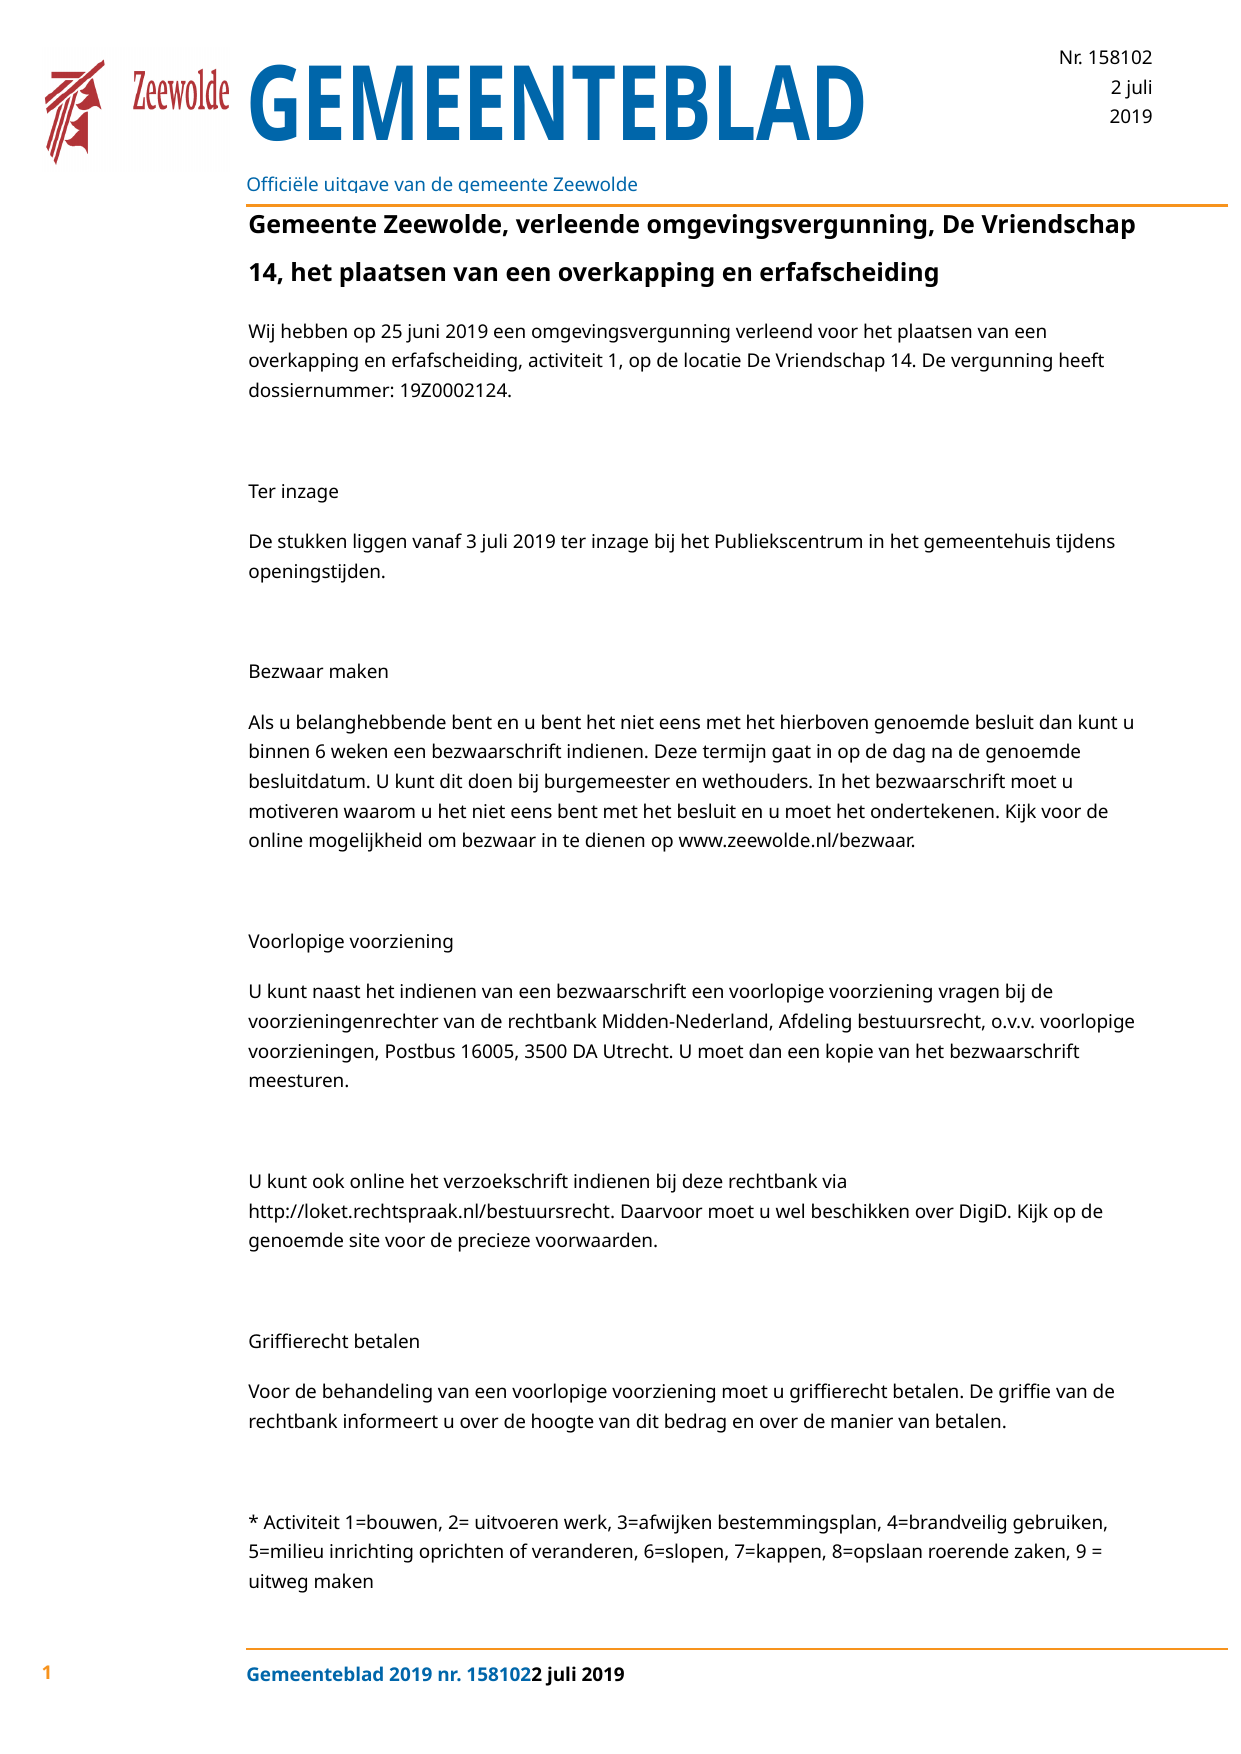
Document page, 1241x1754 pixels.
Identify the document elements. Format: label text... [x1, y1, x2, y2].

text Voor de behandeling van een voorlopige voorziening moet u griffierecht betalen. De griffie van de rechtbank informeert u over de hoogte van dit bedrag en over de manier van betalen. [248, 1379, 1152, 1434]
picture [41, 47, 231, 172]
text Gemeente Zeewolde, verleende omgevingsvergunning, De Vriendschap 14, het plaatsen van een overkapping en erfafscheiding [248, 207, 1152, 288]
text U kunt naast het indienen van een bezwaarschrift een voorlopige voorziening vragen bij de voorzieningenrechter van de rechtbank Midden-Nederland, Afdeling bestuursrecht, o.v.v. voorlopige voorzieningen, Postbus 16005, 3500 DA Utrecht. U moet dan een kopie van het bezwaarschrift meesturen. [248, 979, 1152, 1093]
text * Activiteit 1=bouwen, 2= uitvoeren werk, 3=afwijken bestemmingsplan, 4=brandveilig gebruiken, 5=milieu inrichting oprichten of veranderen, 6=slopen, 7=kappen, 8=opslaan roerende zaken, 9 = uitweg maken [248, 1509, 1152, 1594]
text Wij hebben op 25 juni 2019 een omgevingsvergunning verleend voor het plaatsen van een overkapping en erfafscheiding, activiteit 1, op de locatie De Vriendschap 14. De vergunning heeft dossiernummer: 19Z0002124. [248, 318, 1152, 403]
text De stukken liggen vanaf 3 juli 2019 ter inzage bij het Publiekscentrum in het gemeentehuis tijdens openingstijden. [248, 528, 1152, 584]
text Voorlopige voorziening [248, 928, 1152, 954]
text Als u belanghebbende bent en u bent het niet eens met het hierboven genoemde besluit dan kunt u binnen 6 weken een bezwaarschrift indienen. Deze termijn gaat in op de dag na de genoemde besluitdatum. U kunt dit doen bij burgemeester en wethouders. In het bezwaarschrift moet u motiveren waarom u het niet eens bent met het besluit en u moet het ondertekenen. Kijk voor de online mogelijkheid om bezwaar in te dienen op www.zeewolde.nl/bezwaar. [248, 709, 1152, 853]
text Griffierecht betalen [248, 1328, 1152, 1354]
text Ter inzage [248, 478, 1152, 504]
text U kunt ook online het verzoekschrift indienen bij deze rechtbank via http://loket.rechtspraak.nl/bestuursrecht. Daarvoor moet u wel beschikken over DigiD. Kijk op de genoemde site voor de precieze voorwaarden. [248, 1168, 1152, 1253]
text Bezwaar maken [248, 659, 1152, 684]
